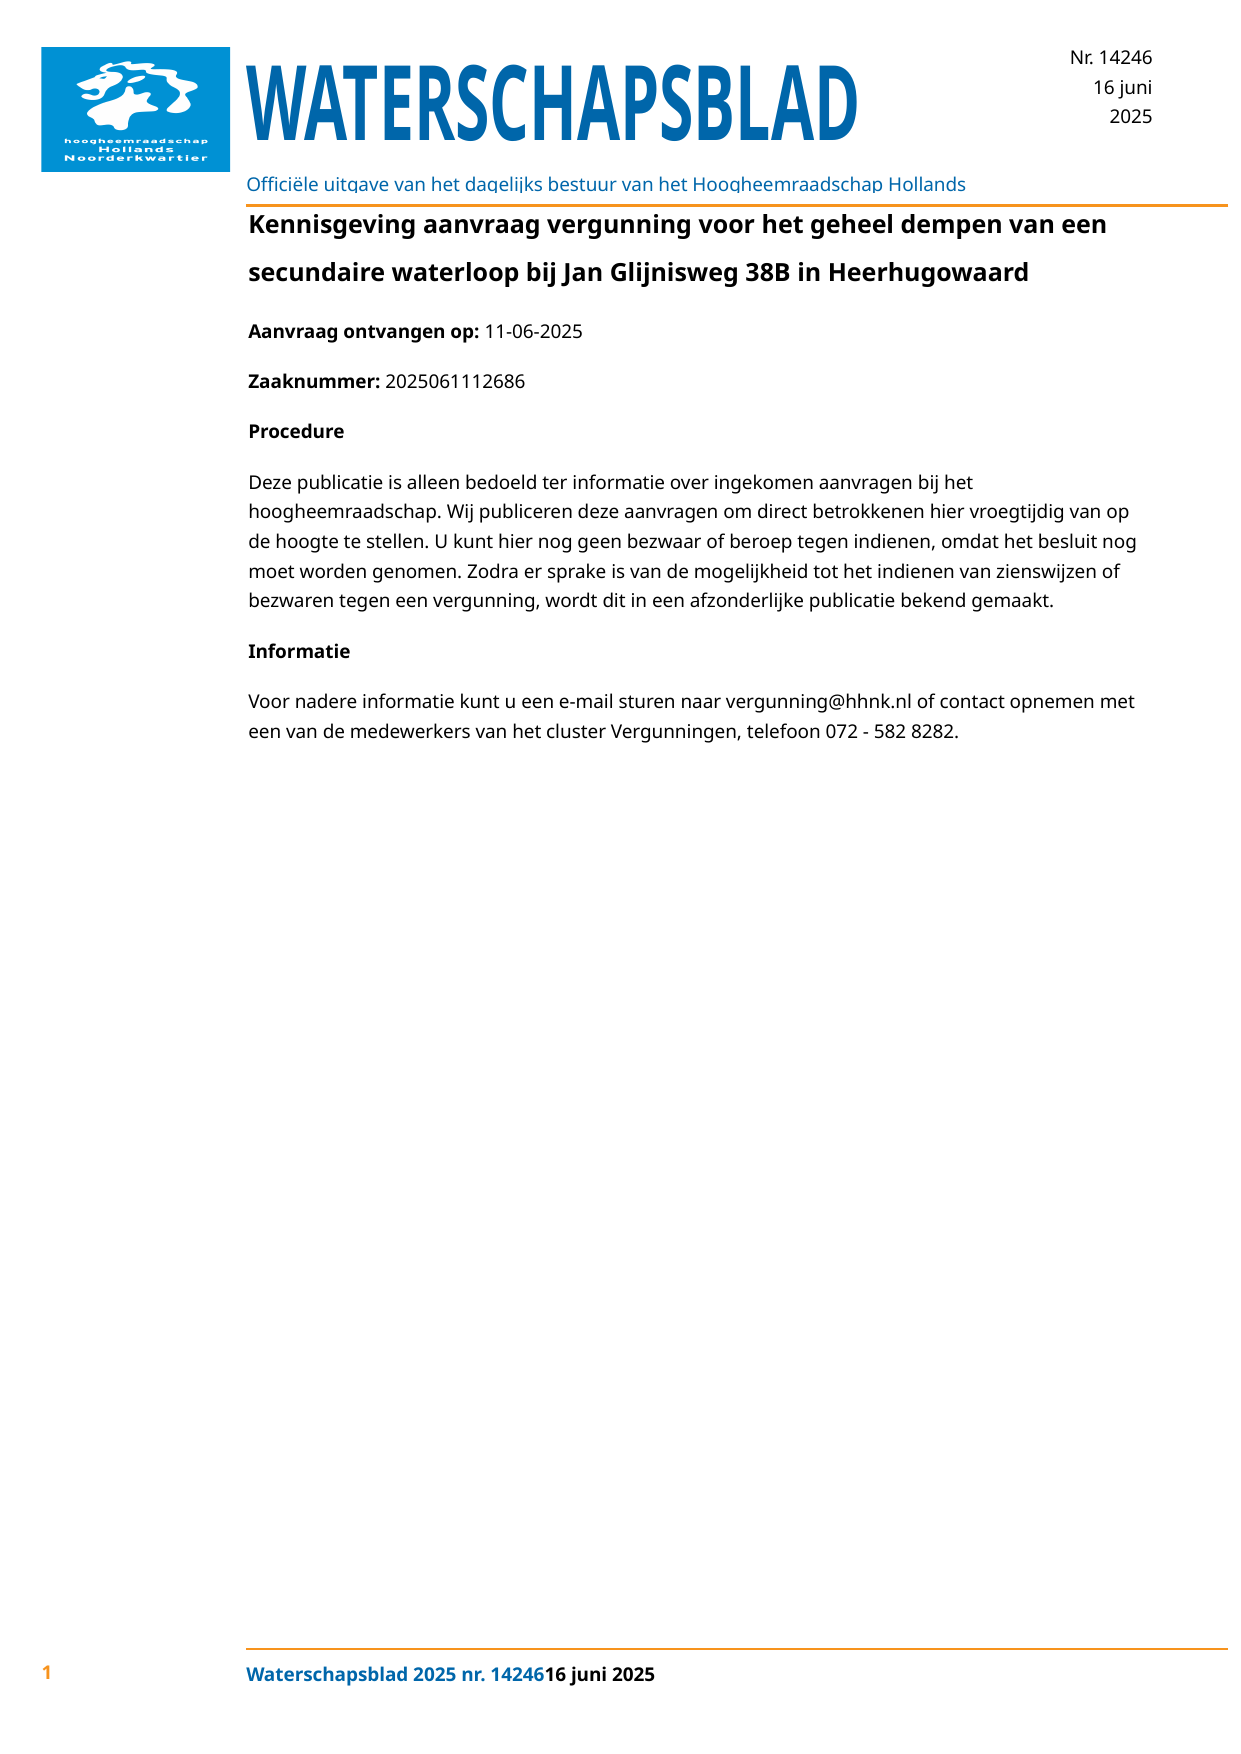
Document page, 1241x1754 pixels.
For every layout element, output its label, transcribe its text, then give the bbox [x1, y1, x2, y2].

text Informatie [248, 638, 1152, 664]
picture [78, 64, 122, 99]
picture [88, 87, 157, 130]
picture [129, 76, 144, 82]
text Zaaknummer: 2025061112686 [248, 368, 1152, 394]
picture [118, 62, 197, 112]
text Aanvraag ontvangen op: 11-06-2025 [248, 318, 1152, 344]
text Procedure [248, 419, 1152, 444]
text Kennisgeving aanvraag vergunning voor het geheel dempen van een secundaire waterloop bij Jan Glijnisweg 38B in Heerhugowaard [248, 207, 1152, 288]
text Deze publicatie is alleen bedoeld ter informatie over ingekomen aanvragen bij het hoogheemraadschap. Wij publiceren deze aanvragen om direct betrokkenen hier vroegtijdig van op de hoogte te stellen. U kunt hier nog geen bezwaar of beroep tegen indienen, omdat het besluit nog moet worden genomen. Zodra er sprake is van de mogelijkheid tot het indienen van zienswijzen of bezwaren tegen een vergunning, wordt dit in een afzonderlijke publicatie bekend gemaakt. [248, 469, 1152, 613]
text Voor nadere informatie kunt u een e-mail sturen naar vergunning@hhnk.nl of contact opnemen met een van de medewerkers van het cluster Vergunningen, telefoon 072 - 582 8282. [248, 688, 1152, 744]
